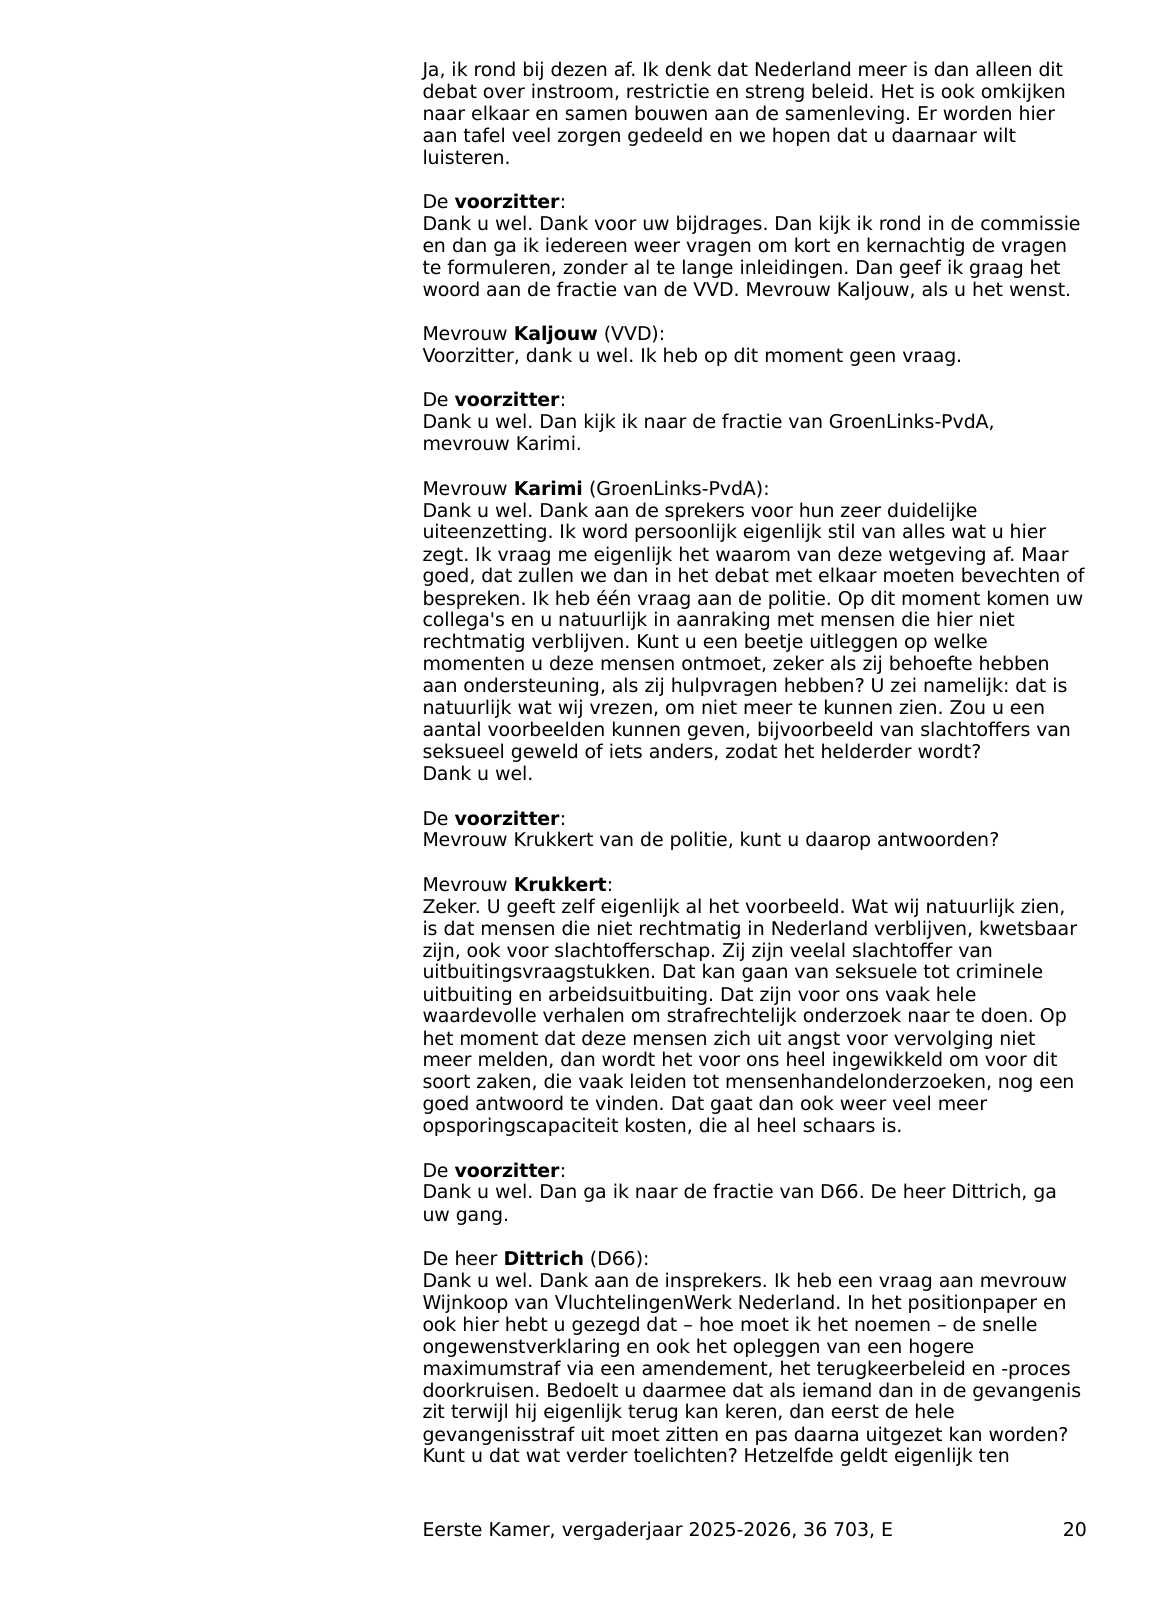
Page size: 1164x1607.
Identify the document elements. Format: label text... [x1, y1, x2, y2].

text Mevrouw Karimi (GroenLinks-PvdA): [422, 477, 1087, 499]
text Mevrouw Krukkert van de politie, kunt u daarop antwoorden? [422, 829, 1087, 851]
text Voorzitter, dank u wel. Ik heb op dit moment geen vraag. [422, 345, 1087, 367]
text Dank u wel. [422, 763, 1087, 785]
text Mevrouw Krukkert: [422, 873, 1087, 896]
text De voorzitter: [422, 389, 1087, 411]
text Dank u wel. Dan ga ik naar de fractie van D66. De heer Dittrich, ga uw gang. [422, 1181, 1087, 1225]
text Zeker. U geeft zelf eigenlijk al het voorbeeld. Wat wij natuurlijk zien, is dat mensen die niet rechtmatig in Nederland verblijven, kwetsbaar zijn, ook voor slachtofferschap. Zij zijn veelal slachtoffer van uitbuitingsvraagstukken. Dat kan gaan van seksuele tot criminele uitbuiting en arbeidsuitbuiting. Dat zijn voor ons vaak hele waardevolle verhalen om strafrechtelijk onderzoek naar te doen. Op het moment dat deze mensen zich uit angst voor vervolging niet meer melden, dan wordt het voor ons heel ingewikkeld om voor dit soort zaken, die vaak leiden tot mensenhandelonderzoeken, nog een goed antwoord te vinden. Dat gaat dan ook weer veel meer opsporingscapaciteit kosten, die al heel schaars is. [422, 896, 1087, 1137]
text Dank u wel. Dank aan de insprekers. Ik heb een vraag aan mevrouw Wijnkoop van VluchtelingenWerk Nederland. In het positionpaper en ook hier hebt u gezegd dat – hoe moet ik het noemen – de snelle ongewenstverklaring en ook het opleggen van een hogere maximumstraf via een amendement, het terugkeerbeleid en -proces doorkruisen. Bedoelt u daarmee dat als iemand dan in de gevangenis zit terwijl hij eigenlijk terug kan keren, dan eerst de hele gevangenisstraf uit moet zitten en pas daarna uitgezet kan worden? Kunt u dat wat verder toelichten? Hetzelfde geldt eigenlijk ten [422, 1269, 1087, 1467]
text Mevrouw Kaljouw (VVD): [422, 323, 1087, 345]
text De voorzitter: [422, 191, 1087, 213]
text De voorzitter: [422, 807, 1087, 829]
text Ja, ik rond bij dezen af. Ik denk dat Nederland meer is dan alleen dit debat over instroom, restrictie en streng beleid. Het is ook omkijken naar elkaar en samen bouwen aan de samenleving. Er worden hier aan tafel veel zorgen gedeeld en we hopen dat u daarnaar wilt luisteren. [422, 59, 1087, 169]
text Dank u wel. Dan kijk ik naar de fractie van GroenLinks-PvdA, mevrouw Karimi. [422, 411, 1087, 455]
text Dank u wel. Dank aan de sprekers voor hun zeer duidelijke uiteenzetting. Ik word persoonlijk eigenlijk stil van alles wat u hier zegt. Ik vraag me eigenlijk het waarom van deze wetgeving af. Maar goed, dat zullen we dan in het debat met elkaar moeten bevechten of bespreken. Ik heb één vraag aan de politie. Op dit moment komen uw collega's en u natuurlijk in aanraking met mensen die hier niet rechtmatig verblijven. Kunt u een beetje uitleggen op welke momenten u deze mensen ontmoet, zeker als zij behoefte hebben aan ondersteuning, als zij hulpvragen hebben? U zei namelijk: dat is natuurlijk wat wij vrezen, om niet meer te kunnen zien. Zou u een aantal voorbeelden kunnen geven, bijvoorbeeld van slachtoffers van seksueel geweld of iets anders, zodat het helderder wordt? [422, 499, 1087, 763]
text De heer Dittrich (D66): [422, 1248, 1087, 1269]
text De voorzitter: [422, 1159, 1087, 1181]
text Dank u wel. Dank voor uw bijdrages. Dan kijk ik rond in de commissie en dan ga ik iedereen weer vragen om kort en kernachtig de vragen te formuleren, zonder al te lange inleidingen. Dan geef ik graag het woord aan de fractie van de VVD. Mevrouw Kaljouw, als u het wenst. [422, 213, 1087, 301]
